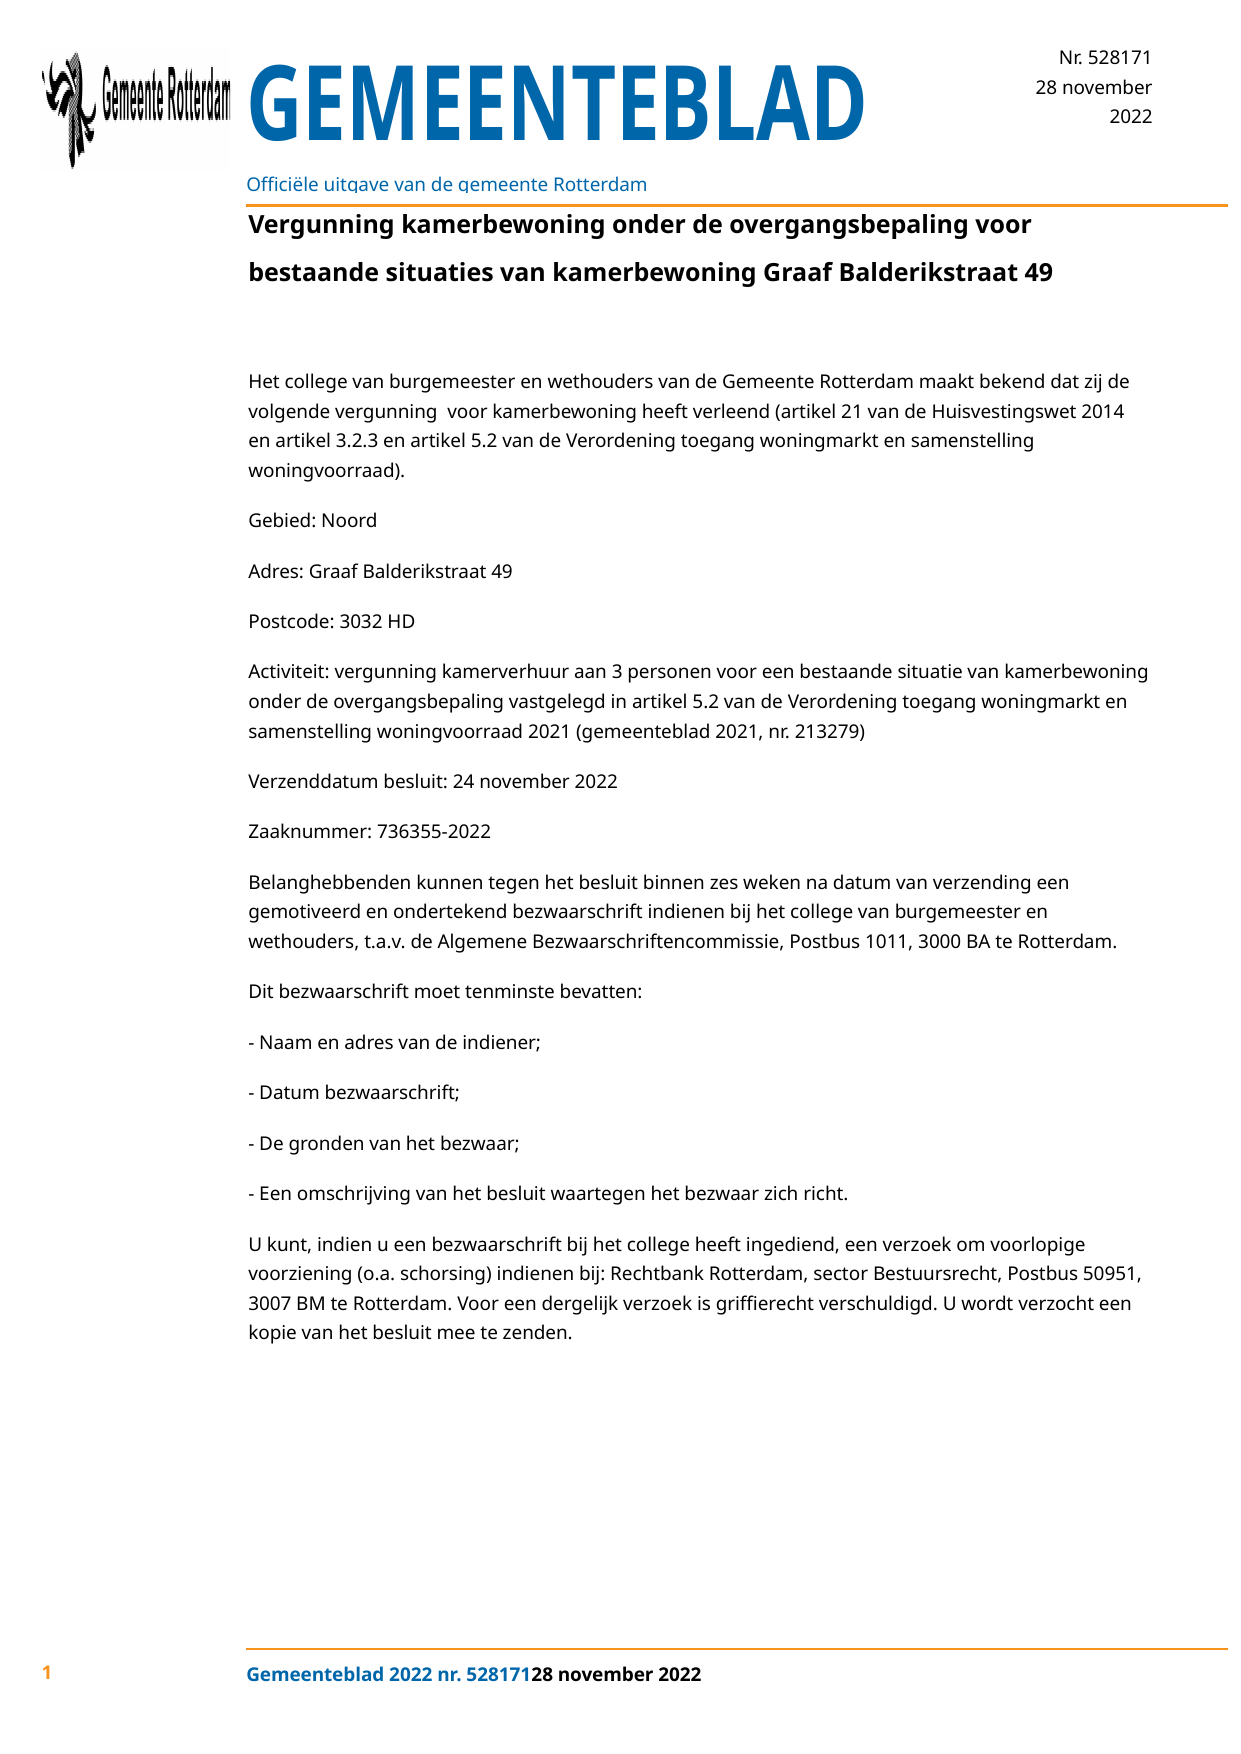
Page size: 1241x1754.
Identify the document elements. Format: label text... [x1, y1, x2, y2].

text - Naam en adres van de indiener; [248, 1029, 1152, 1055]
text Gebied: Noord [248, 507, 1152, 533]
text - Datum bezwaarschrift; [248, 1079, 1152, 1105]
text - Een omschrijving van het besluit waartegen het bezwaar zich richt. [248, 1180, 1152, 1206]
text U kunt, indien u een bezwaarschrift bij het college heeft ingediend, een verzoek om voorlopige voorziening (o.a. schorsing) indienen bij: Rechtbank Rotterdam, sector Bestuursrecht, Postbus 50951, 3007 BM te Rotterdam. Voor een dergelijk verzoek is griffierecht verschuldigd. U wordt verzocht een kopie van het besluit mee te zenden. [248, 1231, 1152, 1345]
text Zaaknummer: 736355-2022 [248, 819, 1152, 844]
text Belanghebbenden kunnen tegen het besluit binnen zes weken na datum van verzending een gemotiveerd en ondertekend bezwaarschrift indienen bij het college van burgemeester en wethouders, t.a.v. de Algemene Bezwaarschriftencommissie, Postbus 1011, 3000 BA te Rotterdam. [248, 869, 1152, 954]
text Postcode: 3032 HD [248, 608, 1152, 634]
text - De gronden van het bezwaar; [248, 1130, 1152, 1156]
text Dit bezwaarschrift moet tenminste bevatten: [248, 979, 1152, 1004]
text Activiteit: vergunning kamerverhuur aan 3 personen voor een bestaande situatie van kamerbewoning onder de overgangsbepaling vastgelegd in artikel 5.2 van de Verordening toegang woningmarkt en samenstelling woningvoorraad 2021 (gemeenteblad 2021, nr. 213279) [248, 659, 1152, 744]
text Adres: Graaf Balderikstraat 49 [248, 558, 1152, 584]
text Verzenddatum besluit: 24 november 2022 [248, 768, 1152, 794]
picture [41, 47, 231, 172]
text Het college van burgemeester en wethouders van de Gemeente Rotterdam maakt bekend dat zij de volgende vergunning voor kamerbewoning heeft verleend (artikel 21 van de Huisvestingswet 2014 en artikel 3.2.3 en artikel 5.2 van de Verordening toegang woningmarkt en samenstelling woningvoorraad). [248, 368, 1152, 483]
text Vergunning kamerbewoning onder de overgangsbepaling voor bestaande situaties van kamerbewoning Graaf Balderikstraat 49 [248, 207, 1152, 288]
